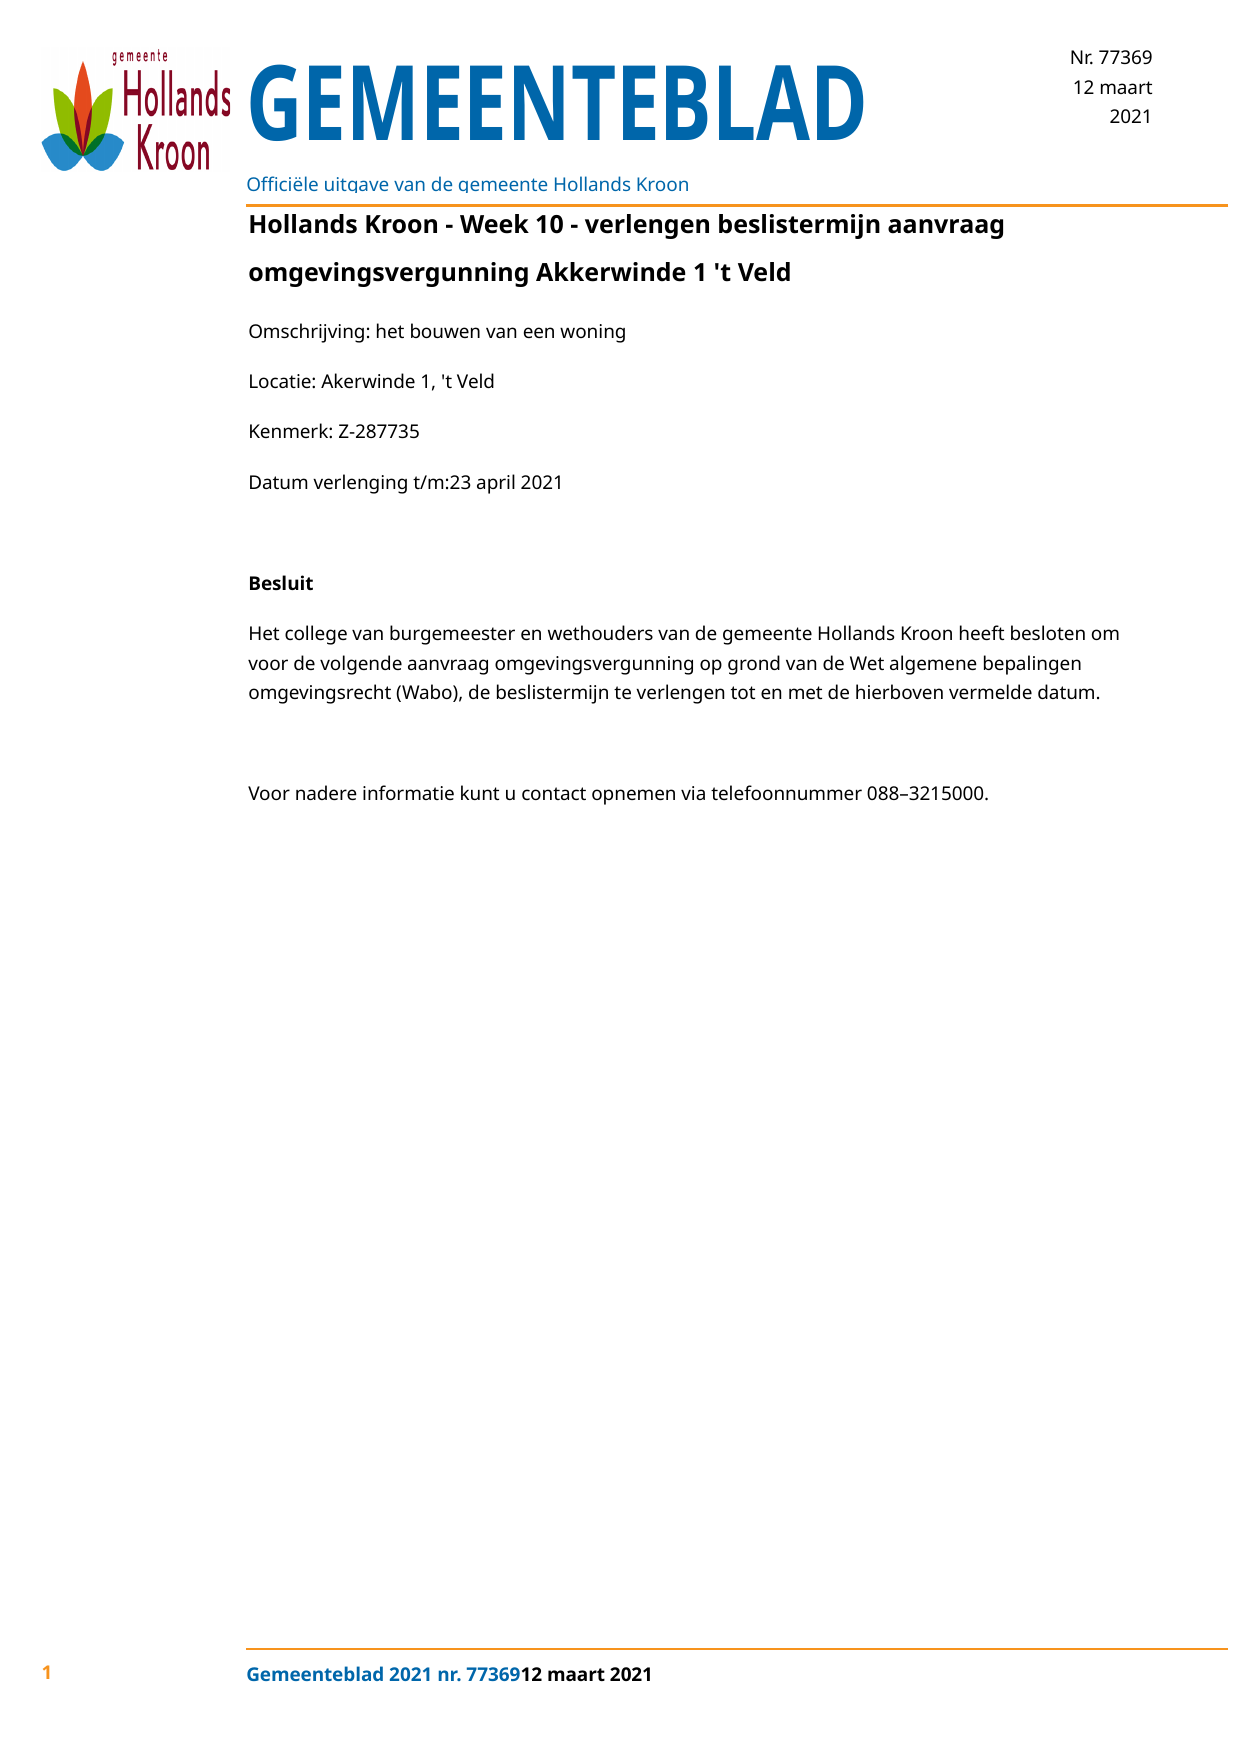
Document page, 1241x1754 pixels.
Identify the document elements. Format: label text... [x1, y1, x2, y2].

text Kenmerk: Z-287735 [248, 419, 1152, 444]
text Voor nadere informatie kunt u contact opnemen via telefoonnummer 088–3215000. [248, 780, 1152, 806]
text Het college van burgemeester en wethouders van de gemeente Hollands Kroon heeft besloten om voor de volgende aanvraag omgevingsvergunning op grond van de Wet algemene bepalingen omgevingsrecht (Wabo), de beslistermijn te verlengen tot en met de hierboven vermelde datum. [248, 620, 1152, 705]
text Omschrijving: het bouwen van een woning [248, 318, 1152, 344]
picture [41, 47, 231, 172]
text Hollands Kroon - Week 10 - verlengen beslistermijn aanvraag omgevingsvergunning Akkerwinde 1 't Veld [248, 207, 1152, 288]
text Datum verlenging t/m:23 april 2021 [248, 469, 1152, 495]
text Locatie: Akerwinde 1, 't Veld [248, 368, 1152, 394]
text Besluit [248, 570, 1152, 596]
